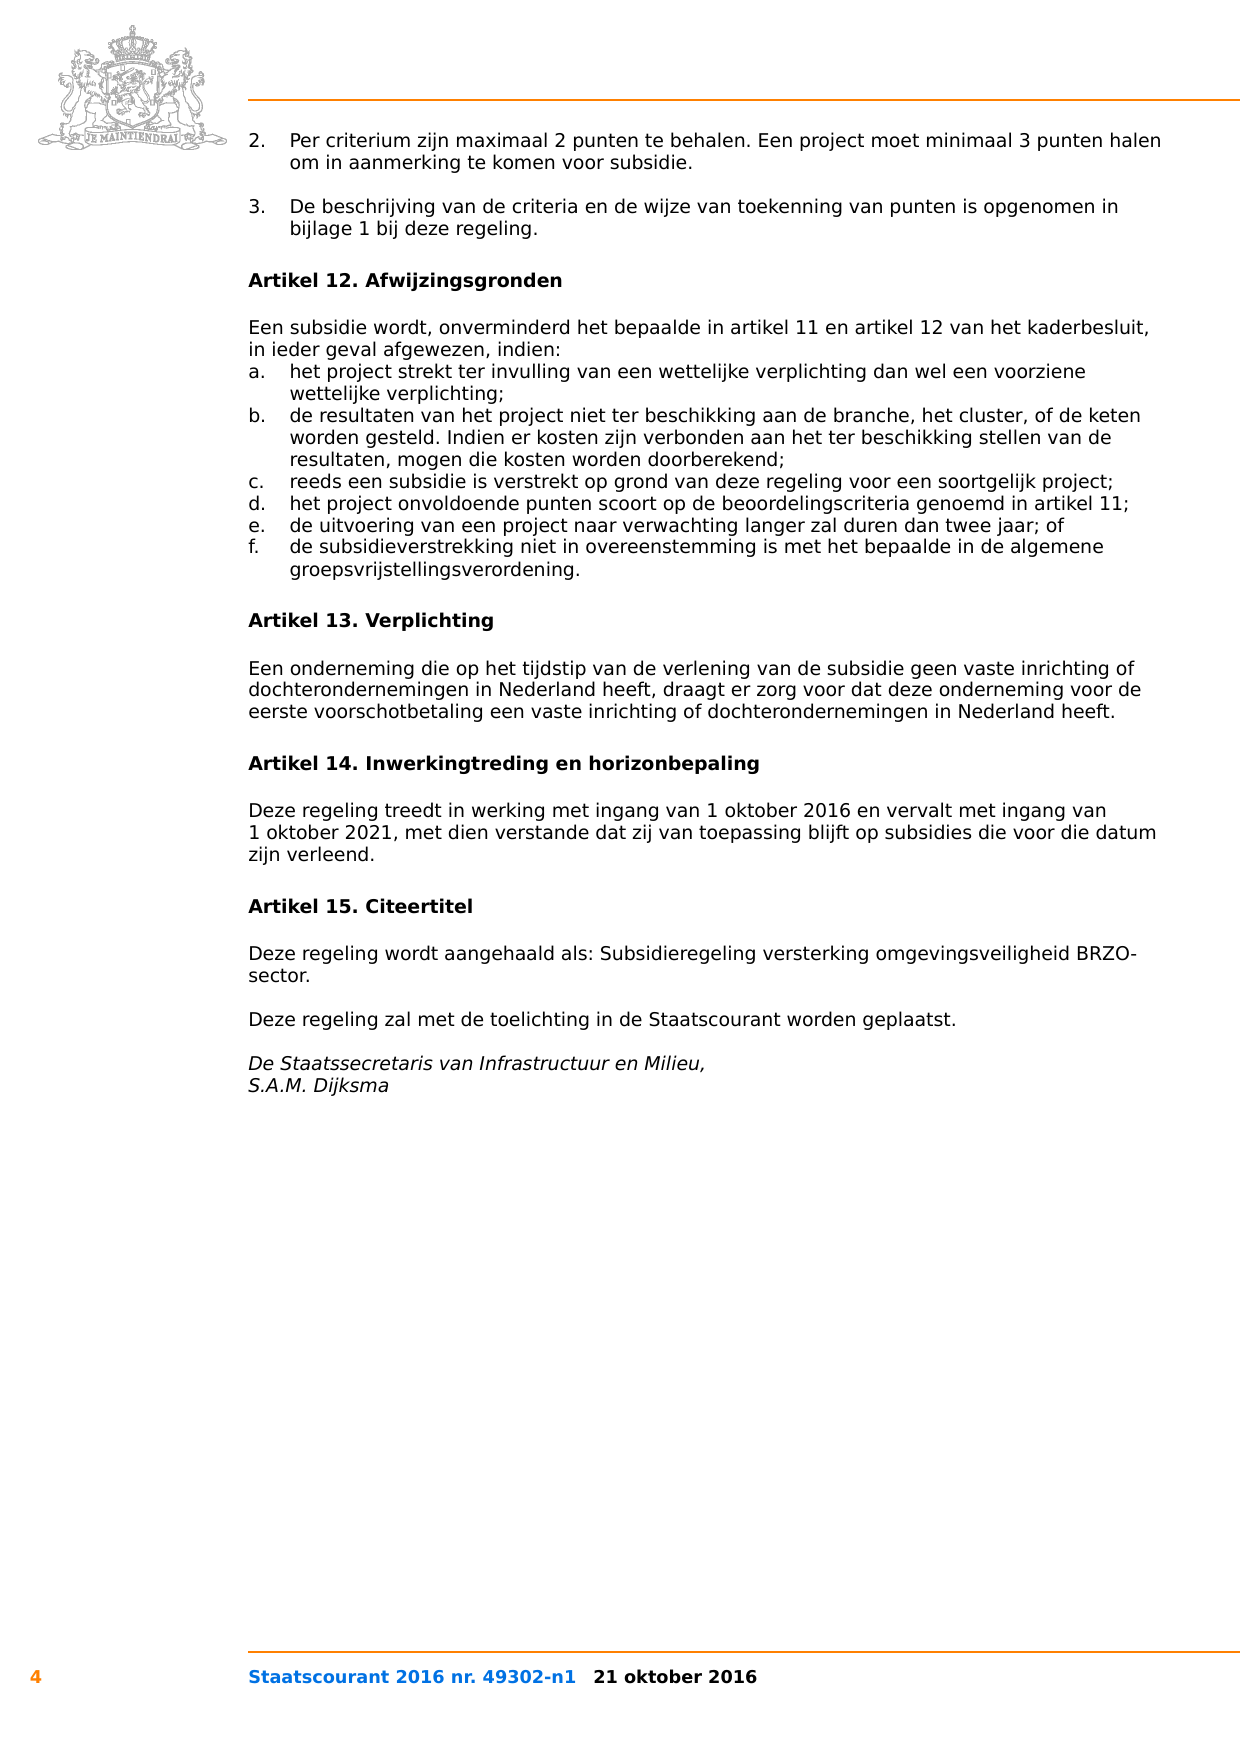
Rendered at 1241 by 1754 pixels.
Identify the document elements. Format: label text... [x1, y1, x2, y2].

text d. het project onvoldoende punten scoort op de beoordelingscriteria genoemd in artikel 11; [248, 492, 1163, 514]
text e. de uitvoering van een project naar verwachting langer zal duren dan twee jaar; of [248, 514, 1163, 536]
text c. reeds een subsidie is verstrekt op grond van deze regeling voor een soortgelijk project; [248, 471, 1163, 492]
text Deze regeling treedt in werking met ingang van 1 oktober 2016 en vervalt met ingang van 1 oktober 2021, met dien verstande dat zij van toepassing blijft op subsidies die voor die datum zijn verleend. [248, 800, 1163, 866]
text f. de subsidieverstrekking niet in overeenstemming is met het bepaalde in de algemene groepsvrijstellingsverordening. [248, 536, 1163, 580]
text Een subsidie wordt, onverminderd het bepaalde in artikel 11 en artikel 12 van het kaderbesluit, in ieder geval afgewezen, indien: [248, 317, 1163, 361]
text Deze regeling wordt aangehaald als: Subsidieregeling versterking omgevingsveiligheid BRZO-sector. [248, 943, 1163, 987]
text 2. Per criterium zijn maximaal 2 punten te behalen. Een project moet minimaal 3 punten halen om in aanmerking te komen voor subsidie. [248, 130, 1163, 174]
text 3. De beschrijving van de criteria en de wijze van toekenning van punten is opgenomen in bijlage 1 bij deze regeling. [248, 196, 1163, 240]
text a. het project strekt ter invulling van een wettelijke verplichting dan wel een voorziene wettelijke verplichting; [248, 361, 1163, 404]
text Deze regeling zal met de toelichting in de Staatscourant worden geplaatst. [248, 1009, 1163, 1031]
picture [38, 25, 227, 150]
text De Staatssecretaris van Infrastructuur en Milieu, S.A.M. Dijksma [248, 1053, 1163, 1097]
subtitle Artikel 15. Citeertitel [248, 896, 1163, 918]
text Een onderneming die op het tijdstip van de verlening van de subsidie geen vaste inrichting of dochterondernemingen in Nederland heeft, draagt er zorg voor dat deze onderneming voor de eerste voorschotbetaling een vaste inrichting of dochterondernemingen in Nederland heeft. [248, 657, 1163, 723]
subtitle Artikel 13. Verplichting [248, 610, 1163, 632]
subtitle Artikel 12. Afwijzingsgronden [248, 270, 1163, 292]
text b. de resultaten van het project niet ter beschikking aan de branche, het cluster, of de keten worden gesteld. Indien er kosten zijn verbonden aan het ter beschikking stellen van de resultaten, mogen die kosten worden doorberekend; [248, 404, 1163, 471]
subtitle Artikel 14. Inwerkingtreding en horizonbepaling [248, 753, 1163, 775]
